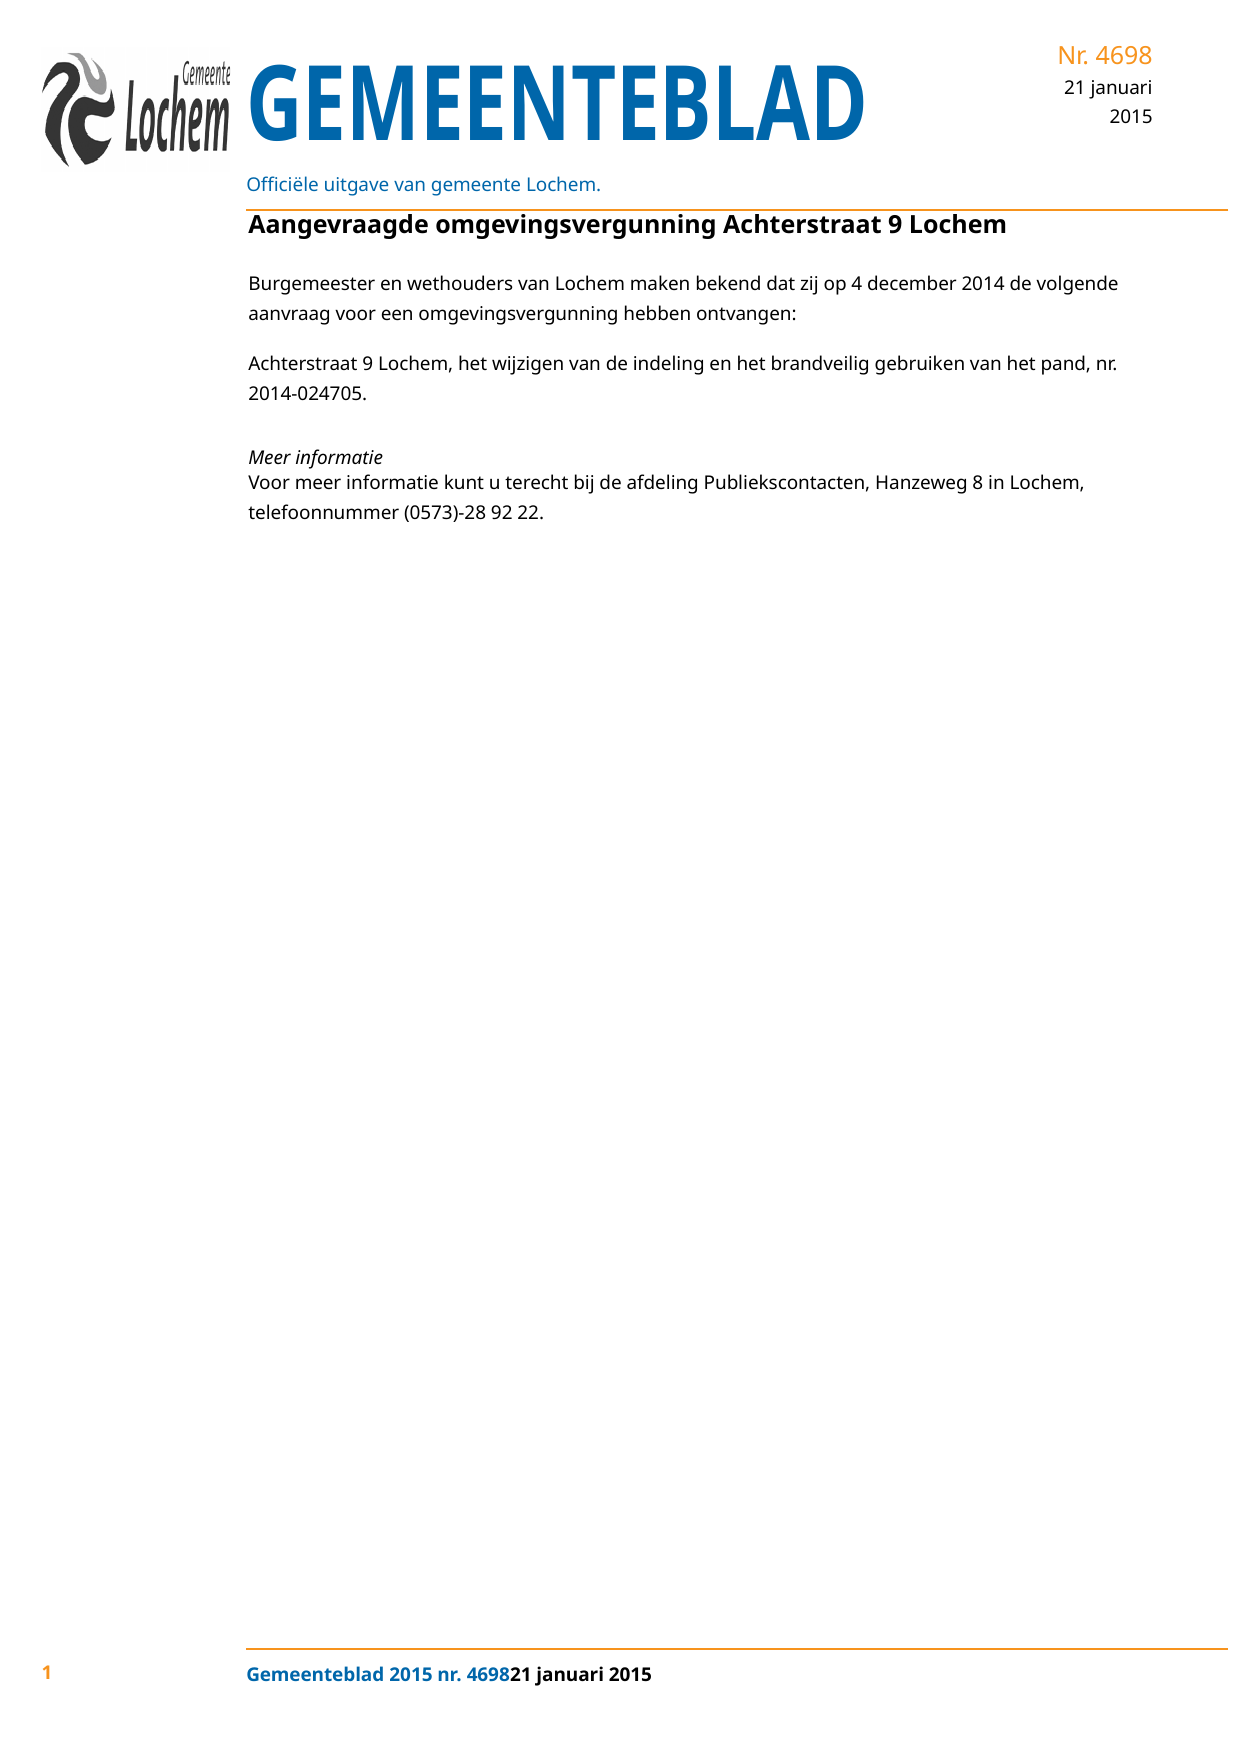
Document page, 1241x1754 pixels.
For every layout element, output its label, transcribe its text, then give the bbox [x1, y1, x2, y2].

text Burgemeester en wethouders van Lochem maken bekend dat zij op 4 december 2014 de volgende aanvraag voor een omgevingsvergunning hebben ontvangen: [248, 270, 1152, 326]
text Aangevraagde omgevingsvergunning Achterstraat 9 Lochem [248, 211, 1152, 241]
picture [41, 47, 231, 172]
text Meer informatie [248, 444, 1152, 469]
text Achterstraat 9 Lochem, het wijzigen van de indeling en het brandveilig gebruiken van het pand, nr. 2014-024705. [248, 350, 1152, 406]
text Voor meer informatie kunt u terecht bij de afdeling Publiekscontacten, Hanzeweg 8 in Lochem, telefoonnummer (0573)-28 92 22. [248, 469, 1152, 525]
